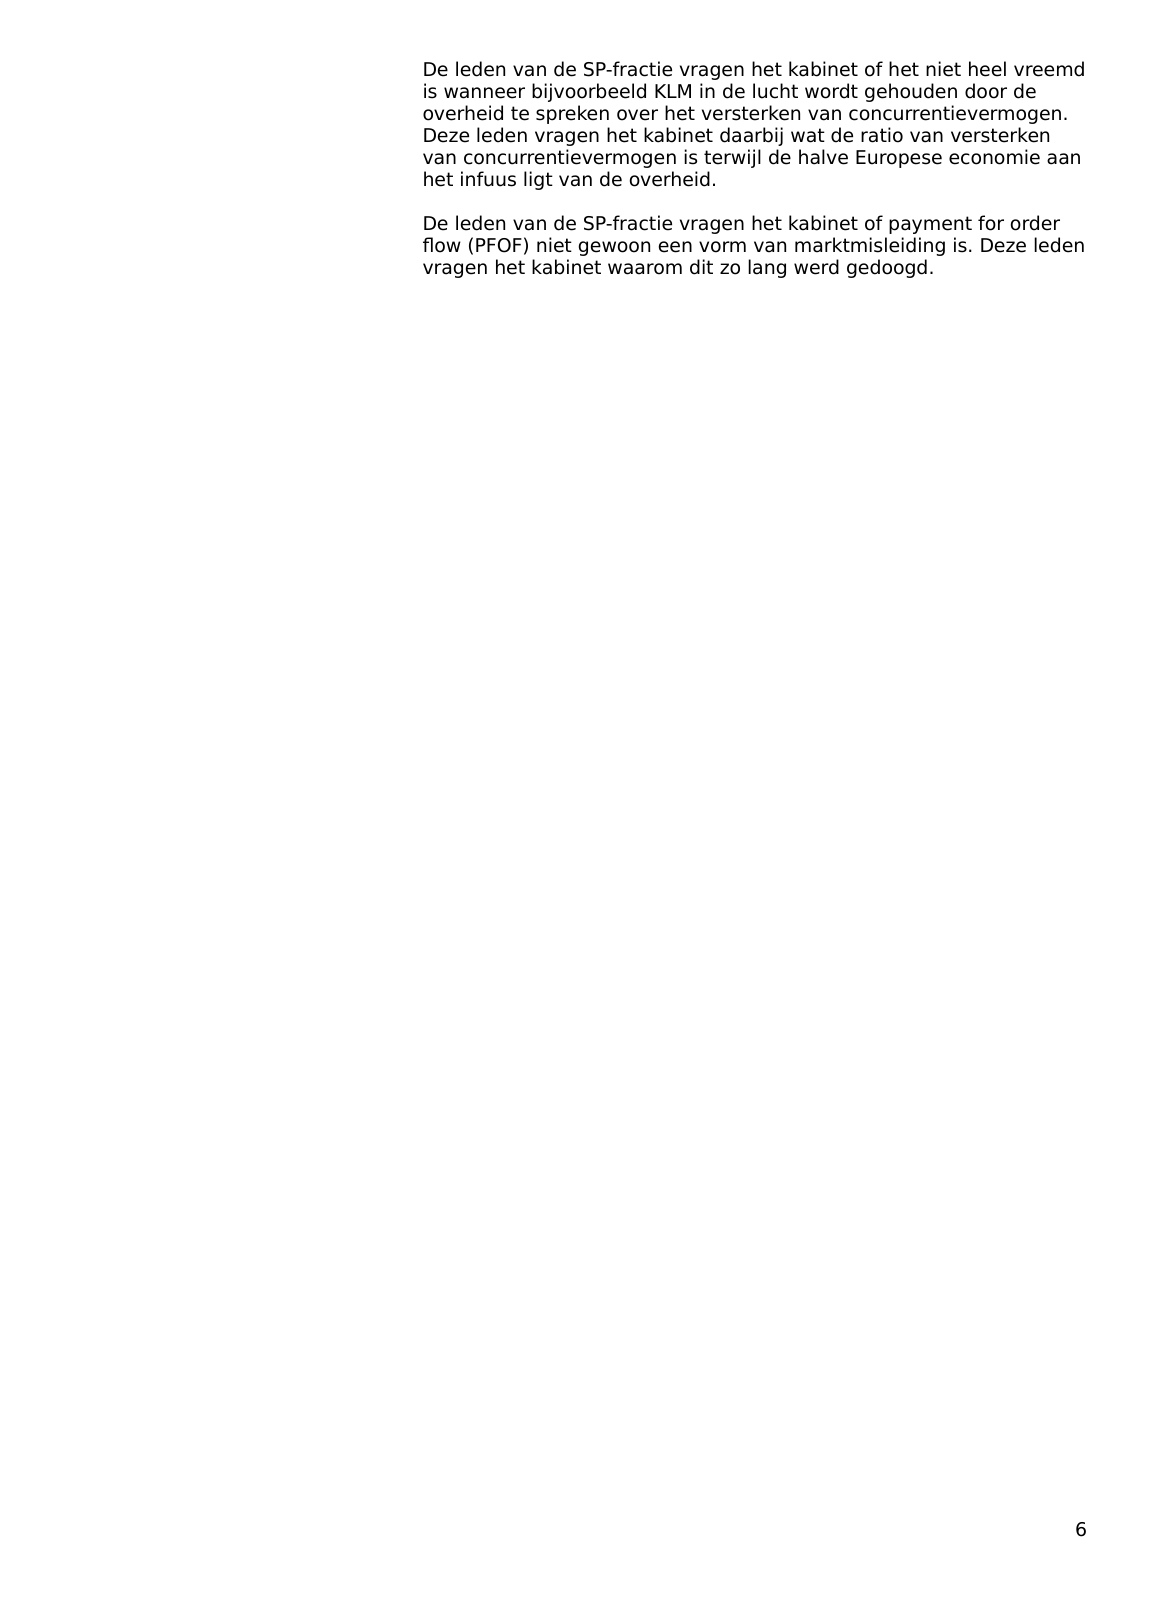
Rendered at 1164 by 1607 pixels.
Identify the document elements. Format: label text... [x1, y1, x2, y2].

text De leden van de SP-fractie vragen het kabinet of payment for order flow (PFOF) niet gewoon een vorm van marktmisleiding is. Deze leden vragen het kabinet waarom dit zo lang werd gedoogd. [422, 213, 1087, 279]
text De leden van de SP-fractie vragen het kabinet of het niet heel vreemd is wanneer bijvoorbeeld KLM in de lucht wordt gehouden door de overheid te spreken over het versterken van concurrentievermogen. Deze leden vragen het kabinet daarbij wat de ratio van versterken van concurrentievermogen is terwijl de halve Europese economie aan het infuus ligt van de overheid. [422, 59, 1087, 191]
